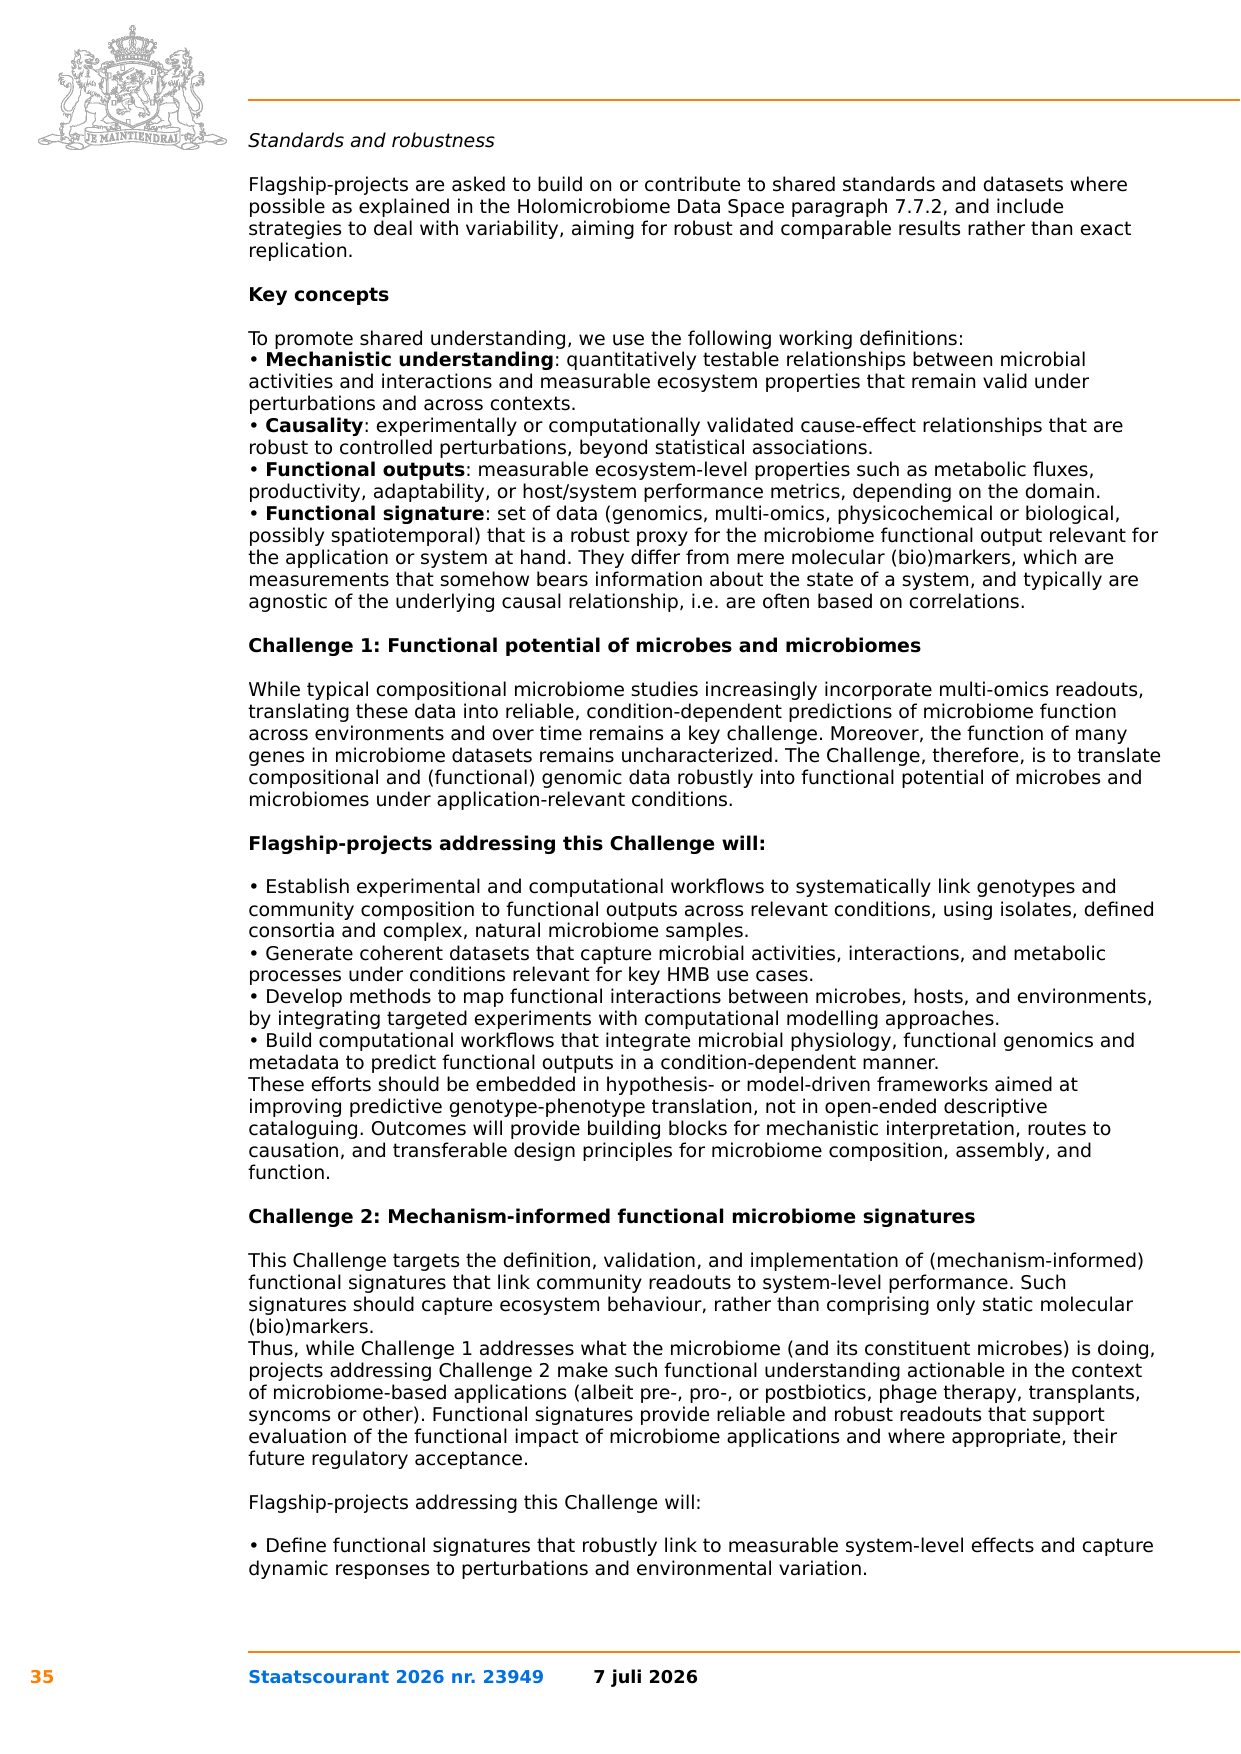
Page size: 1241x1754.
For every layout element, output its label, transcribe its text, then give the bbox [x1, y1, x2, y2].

text This Challenge targets the definition, validation, and implementation of (mechanism-informed) functional signatures that link community readouts to system-level performance. Such signatures should capture ecosystem behaviour, rather than comprising only static molecular (bio)markers. [248, 1250, 1163, 1338]
subtitle Challenge 1: Functional potential of microbes and microbiomes [248, 635, 1163, 657]
text • Establish experimental and computational workflows to systematically link genotypes and community composition to functional outputs across relevant conditions, using isolates, defined consortia and complex, natural microbiome samples. [248, 876, 1163, 942]
picture [38, 25, 227, 150]
text While typical compositional microbiome studies increasingly incorporate multi-omics readouts, translating these data into reliable, condition-dependent predictions of microbiome function across environments and over time remains a key challenge. Moreover, the function of many genes in microbiome datasets remains uncharacterized. The Challenge, therefore, is to translate compositional and (functional) genomic data robustly into functional potential of microbes and microbiomes under application-relevant conditions. [248, 679, 1163, 811]
subtitle Flagship-projects addressing this Challenge will: [248, 833, 1163, 854]
text • Functional outputs: measurable ecosystem-level properties such as metabolic fluxes, productivity, adaptability, or host/system performance metrics, depending on the domain. [248, 459, 1163, 503]
text • Generate coherent datasets that capture microbial activities, interactions, and metabolic processes under conditions relevant for key HMB use cases. [248, 942, 1163, 986]
text • Causality: experimentally or computationally validated cause-effect relationships that are robust to controlled perturbations, beyond statistical associations. [248, 415, 1163, 459]
text These efforts should be embedded in hypothesis- or model-driven frameworks aimed at improving predictive genotype-phenotype translation, not in open-ended descriptive cataloguing. Outcomes will provide building blocks for mechanistic interpretation, routes to causation, and transferable design principles for microbiome composition, assembly, and function. [248, 1074, 1163, 1184]
text • Define functional signatures that robustly link to measurable system-level effects and capture dynamic responses to perturbations and environmental variation. [248, 1535, 1163, 1579]
text • Build computational workflows that integrate microbial physiology, functional genomics and metadata to predict functional outputs in a condition-dependent manner. [248, 1030, 1163, 1074]
text To promote shared understanding, we use the following working definitions: [248, 327, 1163, 349]
text Flagship-projects are asked to build on or contribute to shared standards and datasets where possible as explained in the Holomicrobiome Data Space paragraph 7.7.2, and include strategies to deal with variability, aiming for robust and comparable results rather than exact replication. [248, 174, 1163, 262]
text • Develop methods to map functional interactions between microbes, hosts, and environments, by integrating targeted experiments with computational modelling approaches. [248, 986, 1163, 1030]
text Flagship-projects addressing this Challenge will: [248, 1492, 1163, 1513]
subtitle Challenge 2: Mechanism-informed functional microbiome signatures [248, 1206, 1163, 1228]
subtitle Key concepts [248, 283, 1163, 306]
subtitle Standards and robustness [248, 130, 1163, 152]
text • Mechanistic understanding: quantitatively testable relationships between microbial activities and interactions and measurable ecosystem properties that remain valid under perturbations and across contexts. [248, 349, 1163, 415]
text Thus, while Challenge 1 addresses what the microbiome (and its constituent microbes) is doing, projects addressing Challenge 2 make such functional understanding actionable in the context of microbiome-based applications (albeit pre-, pro-, or postbiotics, phage therapy, transplants, syncoms or other). Functional signatures provide reliable and robust readouts that support evaluation of the functional impact of microbiome applications and where appropriate, their future regulatory acceptance. [248, 1338, 1163, 1470]
text • Functional signature: set of data (genomics, multi-omics, physicochemical or biological, possibly spatiotemporal) that is a robust proxy for the microbiome functional output relevant for the application or system at hand. They differ from mere molecular (bio)markers, which are measurements that somehow bears information about the state of a system, and typically are agnostic of the underlying causal relationship, i.e. are often based on correlations. [248, 503, 1163, 613]
